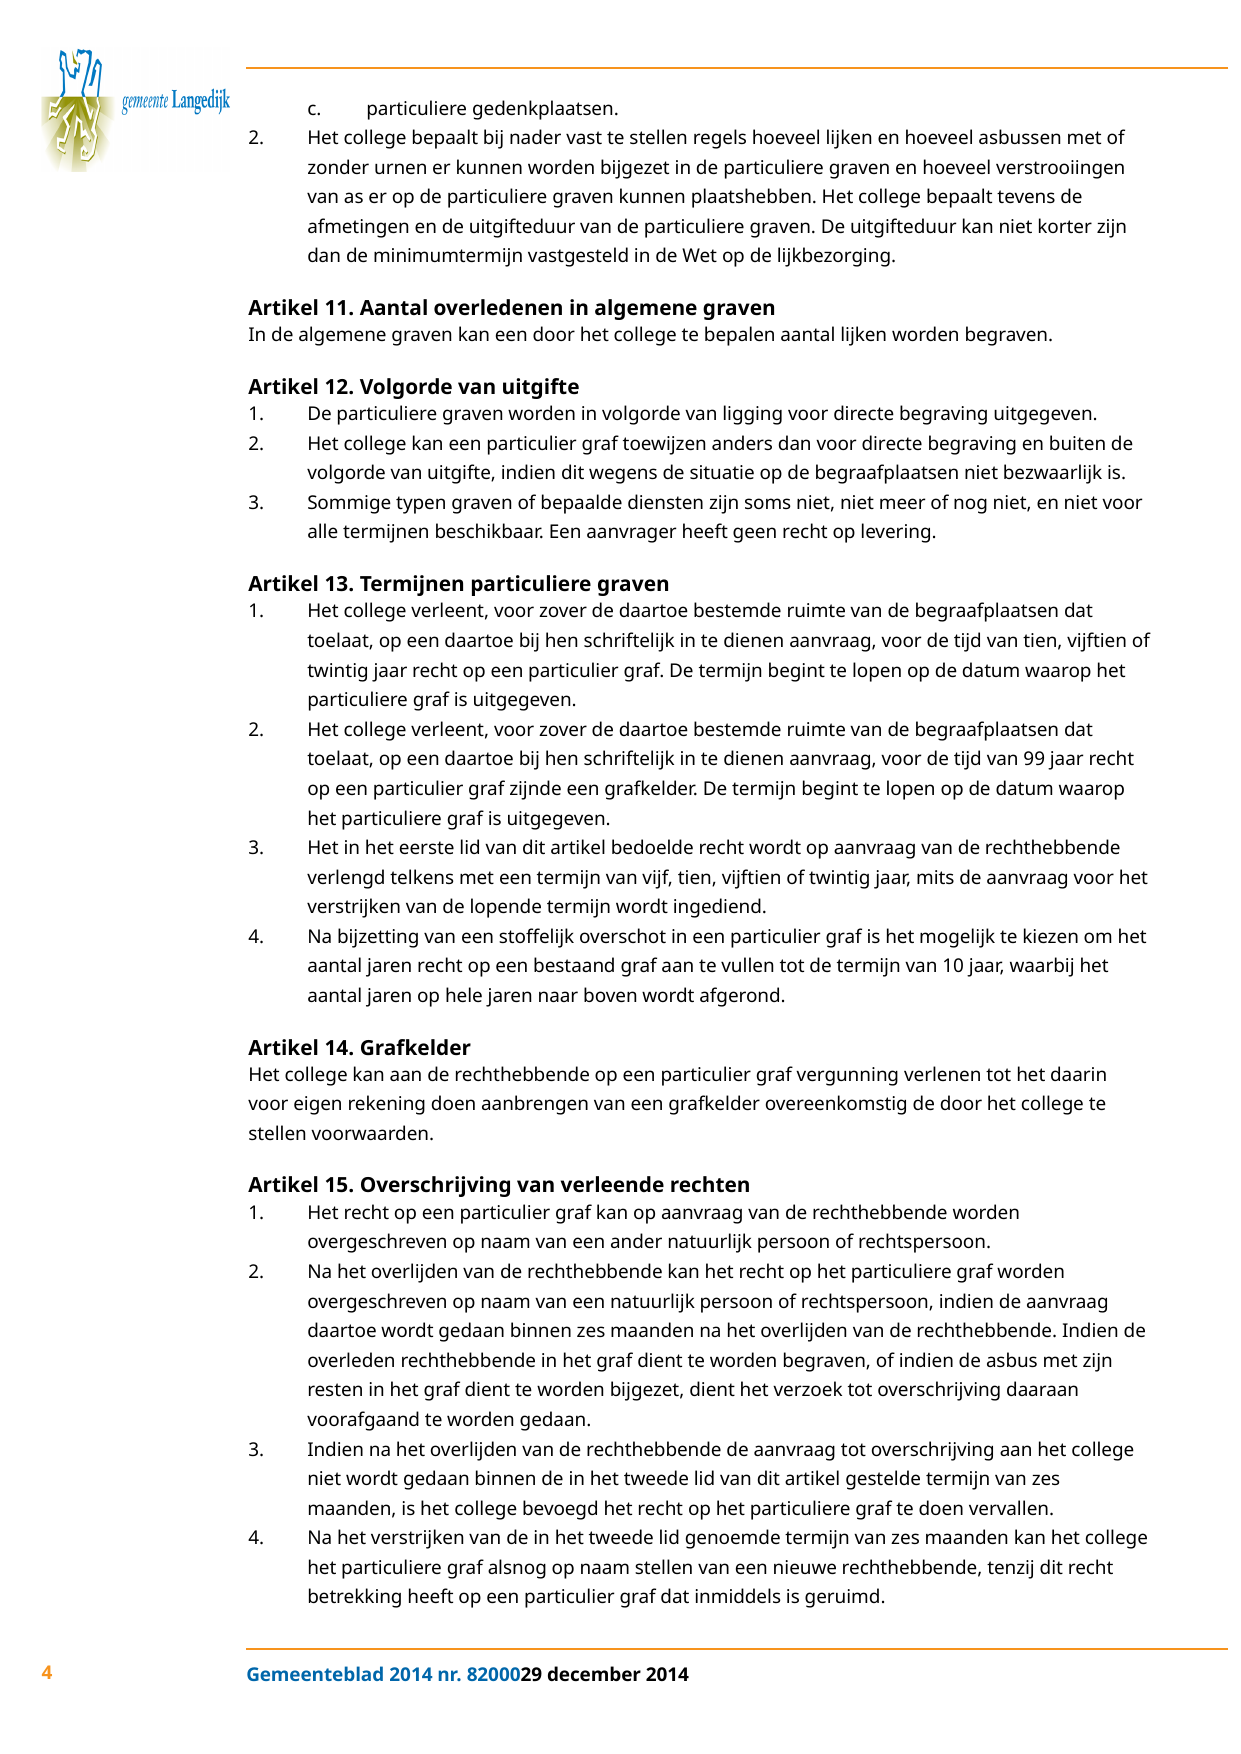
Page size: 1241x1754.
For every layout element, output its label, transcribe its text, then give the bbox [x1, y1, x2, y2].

list Het college kan een particulier graf toewijzen anders dan voor directe begraving en buiten de volgorde van uitgifte, indien dit wegens de situatie op de begraafplaatsen niet bezwaarlijk is. [248, 430, 1152, 485]
list Het recht op een particulier graf kan op aanvraag van de rechthebbende worden overgeschreven op naam van een ander natuurlijk persoon of rechtspersoon. [248, 1199, 1152, 1254]
list De particuliere graven worden in volgorde van ligging voor directe begraving uitgegeven. [248, 400, 1152, 426]
list particuliere gedenkplaatsen. [307, 95, 1152, 121]
list Het in het eerste lid van dit artikel bedoelde recht wordt op aanvraag van de rechthebbende verlengd telkens met een termijn van vijf, tien, vijftien of twintig jaar, mits de aanvraag voor het verstrijken van de lopende termijn wordt ingediend. [248, 834, 1152, 919]
list Het college verleent, voor zover de daartoe bestemde ruimte van de begraafplaatsen dat toelaat, op een daartoe bij hen schriftelijk in te dienen aanvraag, voor de tijd van 99 jaar recht op een particulier graf zijnde een grafkelder. De termijn begint te lopen op de datum waarop het particuliere graf is uitgegeven. [248, 716, 1152, 830]
list Na bijzetting van een stoffelijk overschot in een particulier graf is het mogelijk te kiezen om het aantal jaren recht op een bestaand graf aan te vullen tot de termijn van 10 jaar, waarbij het aantal jaren op hele jaren naar boven wordt afgerond. [248, 923, 1152, 1008]
list Na het overlijden van de rechthebbende kan het recht op het particuliere graf worden overgeschreven op naam van een natuurlijk persoon of rechtspersoon, indien de aanvraag daartoe wordt gedaan binnen zes maanden na het overlijden van de rechthebbende. Indien de overleden rechthebbende in het graf dient te worden begraven, of indien de asbus met zijn resten in het graf dient te worden bijgezet, dient het verzoek tot overschrijving daaraan voorafgaand te worden gedaan. [248, 1258, 1152, 1432]
text Artikel 15. Overschrijving van verleende rechten [248, 1171, 1152, 1199]
text Artikel 13. Termijnen particuliere graven [248, 569, 1152, 598]
text Artikel 12. Volgorde van uitgifte [248, 372, 1152, 400]
picture [41, 47, 231, 172]
list Het college verleent, voor zover de daartoe bestemde ruimte van de begraafplaatsen dat toelaat, op een daartoe bij hen schriftelijk in te dienen aanvraag, voor de tijd van tien, vijftien of twintig jaar recht op een particulier graf. De termijn begint te lopen op de datum waarop het particuliere graf is uitgegeven. [248, 598, 1152, 712]
list Het college bepaalt bij nader vast te stellen regels hoeveel lijken en hoeveel asbussen met of zonder urnen er kunnen worden bijgezet in de particuliere graven en hoeveel verstrooiingen van as er op de particuliere graven kunnen plaatshebben. Het college bepaalt tevens de afmetingen en de uitgifteduur van de particuliere graven. De uitgifteduur kan niet korter zijn dan de minimumtermijn vastgesteld in de Wet op de lijkbezorging. [248, 124, 1152, 268]
text In de algemene graven kan een door het college te bepalen aantal lijken worden begraven. [248, 322, 1152, 347]
text Artikel 11. Aantal overledenen in algemene graven [248, 293, 1152, 322]
text Het college kan aan de rechthebbende op een particulier graf vergunning verlenen tot het daarin voor eigen rekening doen aanbrengen van een grafkelder overeenkomstig de door het college te stellen voorwaarden. [248, 1061, 1152, 1146]
text Artikel 14. Grafkelder [248, 1033, 1152, 1061]
list Indien na het overlijden van de rechthebbende de aanvraag tot overschrijving aan het college niet wordt gedaan binnen de in het tweede lid van dit artikel gestelde termijn van zes maanden, is het college bevoegd het recht op het particuliere graf te doen vervallen. [248, 1436, 1152, 1521]
list Sommige typen graven of bepaalde diensten zijn soms niet, niet meer of nog niet, en niet voor alle termijnen beschikbaar. Een aanvrager heeft geen recht op levering. [248, 489, 1152, 544]
list Na het verstrijken van de in het tweede lid genoemde termijn van zes maanden kan het college het particuliere graf alsnog op naam stellen van een nieuwe rechthebbende, tenzij dit recht betrekking heeft op een particulier graf dat inmiddels is geruimd. [248, 1524, 1152, 1609]
